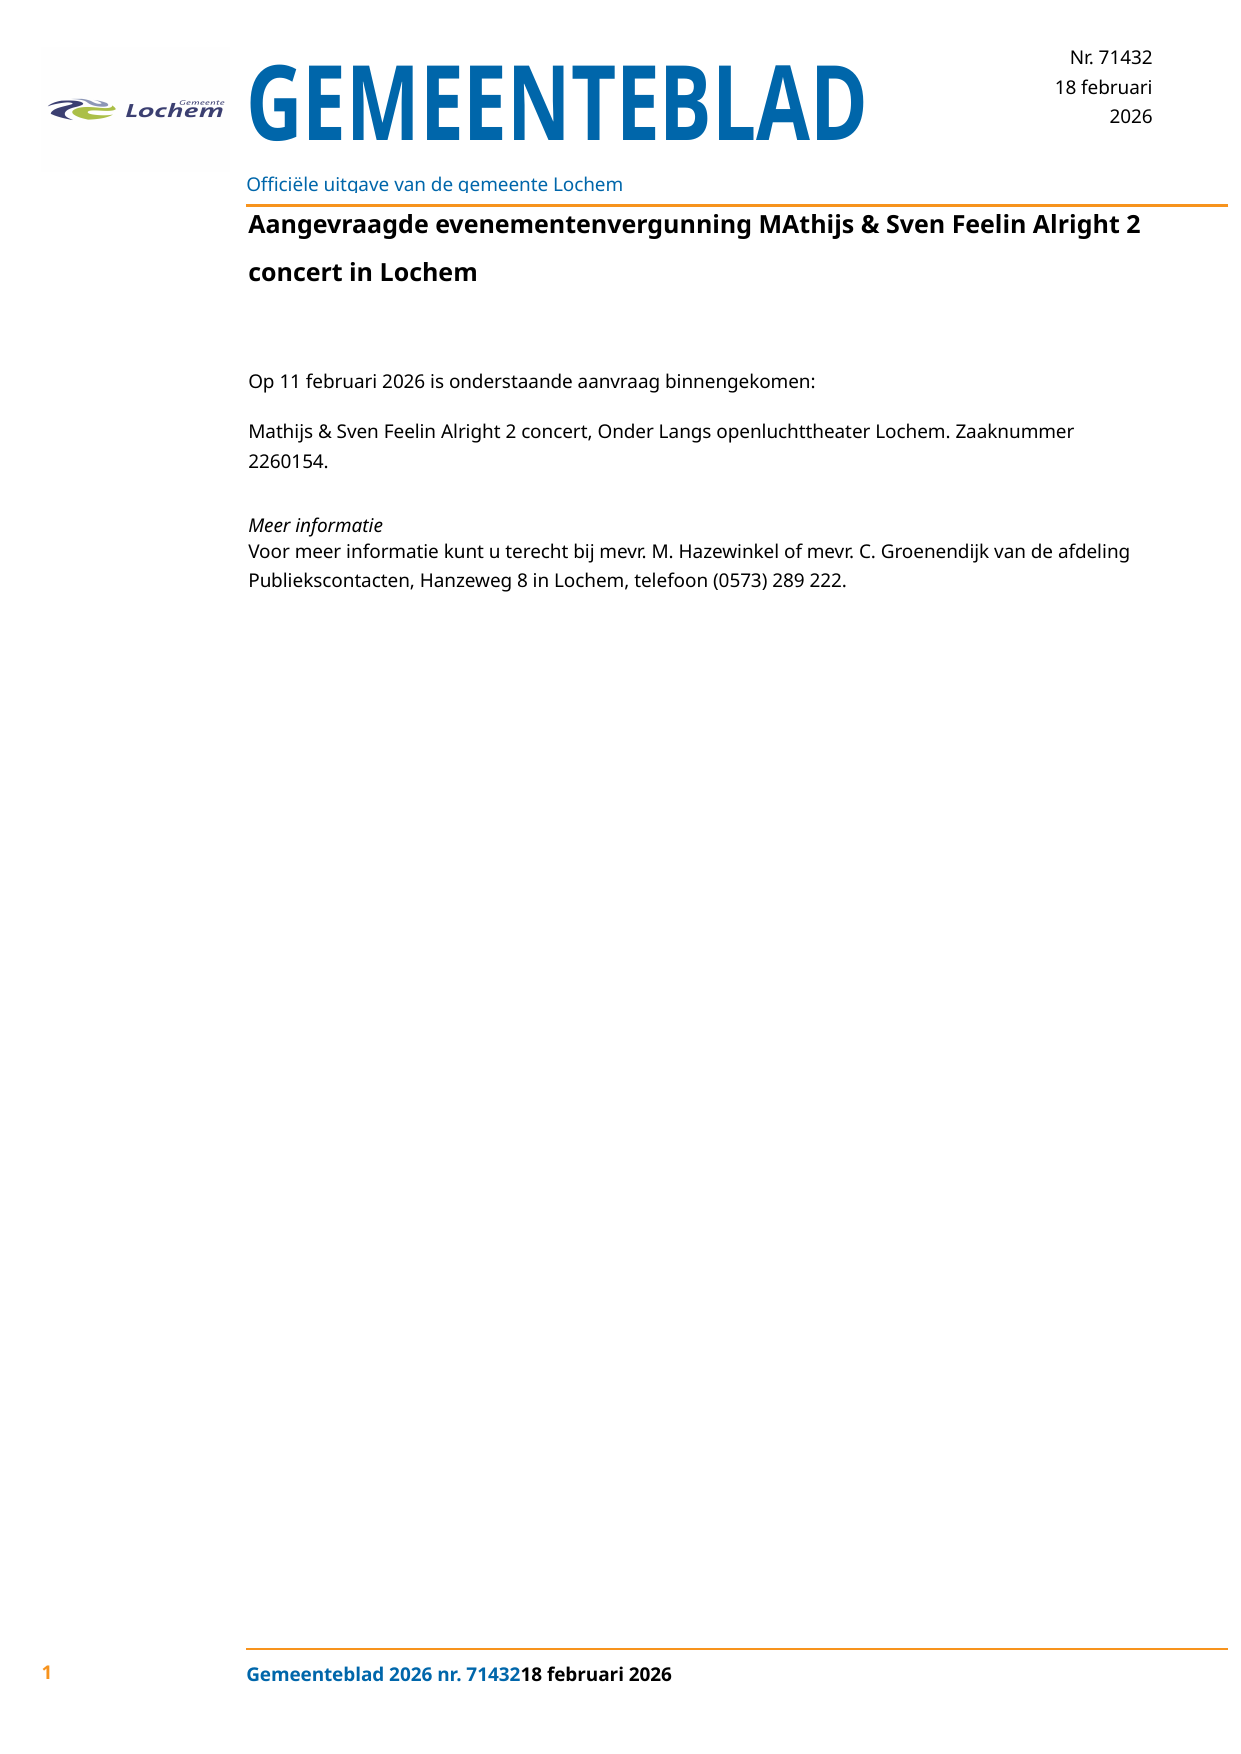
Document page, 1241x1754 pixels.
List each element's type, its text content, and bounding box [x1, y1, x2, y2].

text Aangevraagde evenementenvergunning MAthijs & Sven Feelin Alright 2 concert in Lochem [248, 207, 1152, 288]
text Op 11 februari 2026 is onderstaande aanvraag binnengekomen: [248, 368, 1152, 394]
text Mathijs & Sven Feelin Alright 2 concert, Onder Langs openluchttheater Lochem. Zaaknummer 2260154. [248, 419, 1152, 474]
text Meer informatie [248, 512, 1152, 538]
picture [41, 47, 231, 172]
text Voor meer informatie kunt u terecht bij mevr. M. Hazewinkel of mevr. C. Groenendijk van de afdeling Publiekscontacten, Hanzeweg 8 in Lochem, telefoon (0573) 289 222. [248, 538, 1152, 593]
